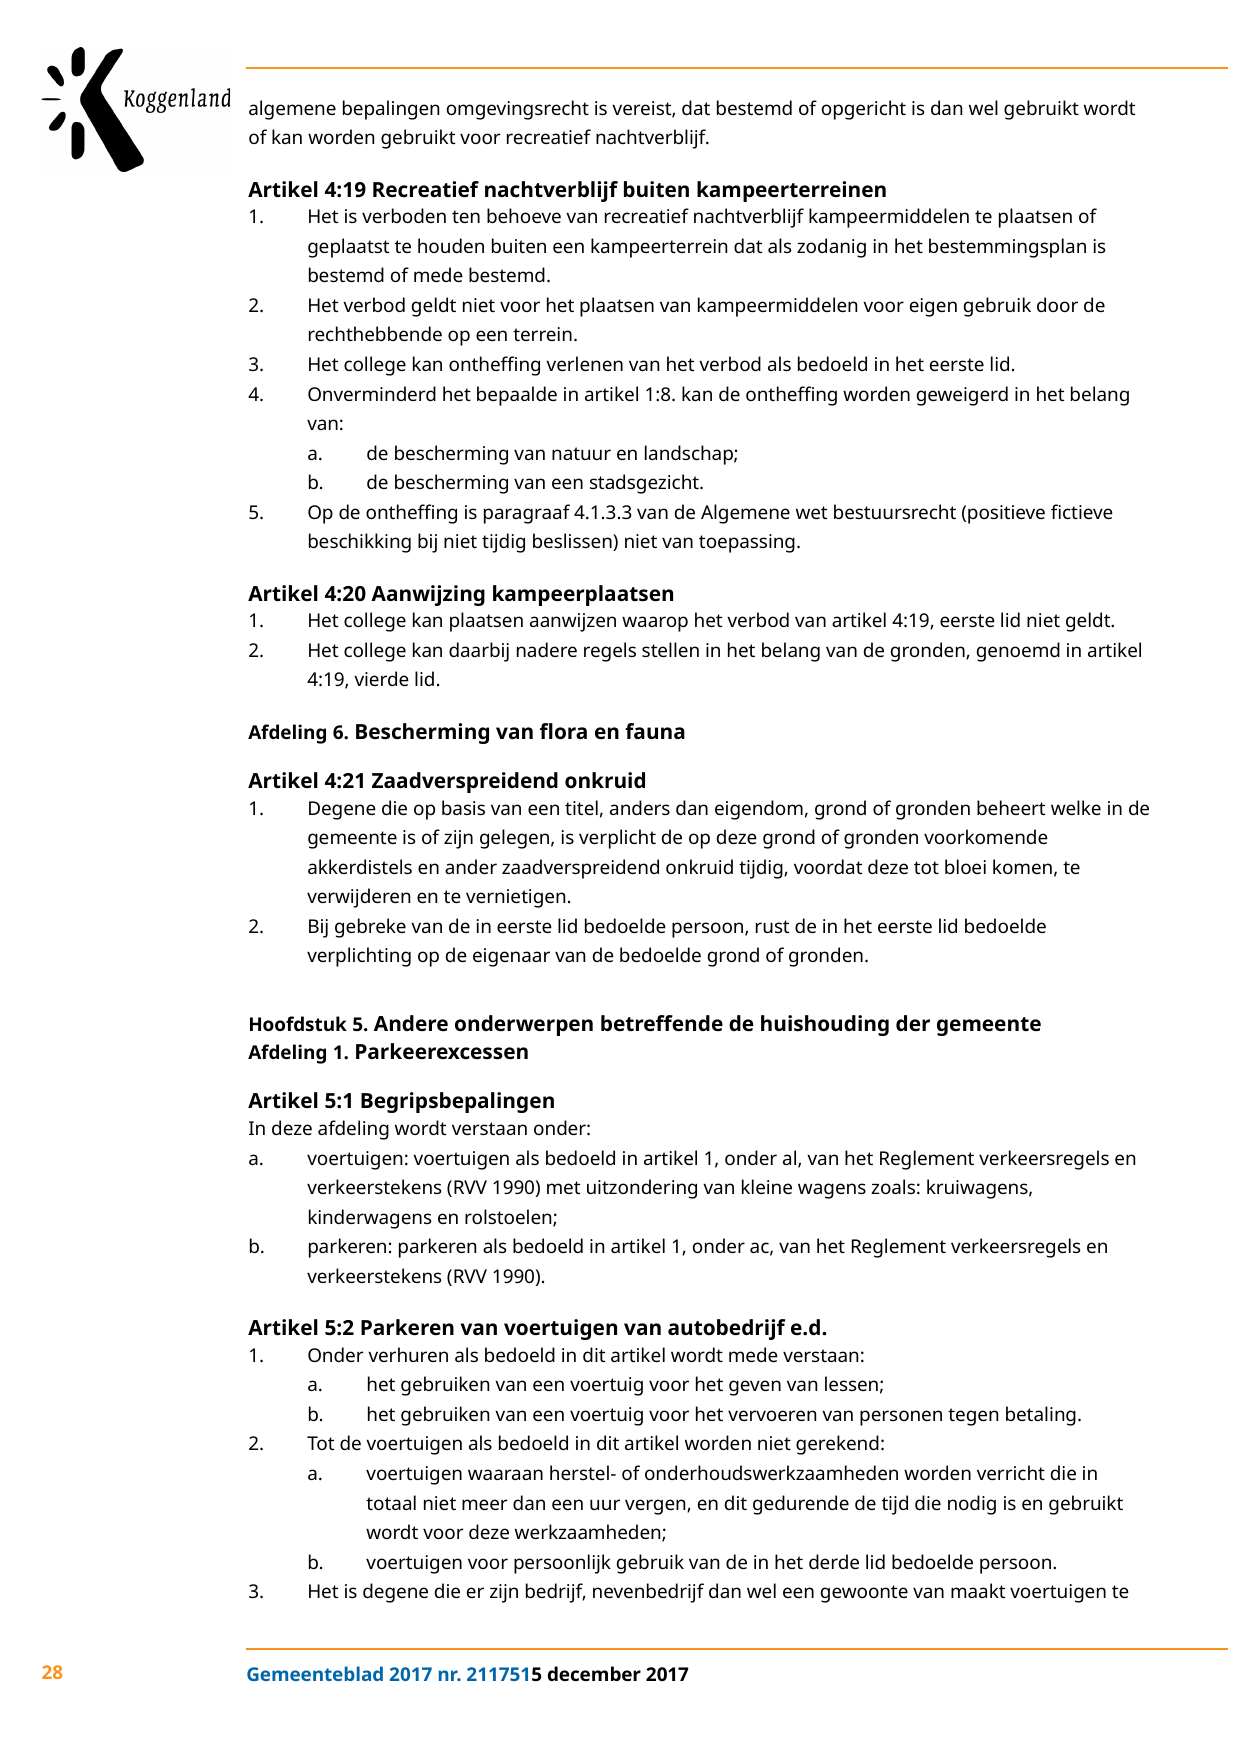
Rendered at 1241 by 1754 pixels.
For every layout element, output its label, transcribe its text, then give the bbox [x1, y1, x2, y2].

list Het college kan ontheffing verlenen van het verbod als bedoeld in het eerste lid. [248, 351, 1152, 377]
text algemene bepalingen omgevingsrecht is vereist, dat bestemd of opgericht is dan wel gebruikt wordt of kan worden gebruikt voor recreatief nachtverblijf. [248, 95, 1152, 150]
list Op de ontheffing is paragraaf 4.1.3.3 van de Algemene wet bestuursrecht (positieve fictieve beschikking bij niet tijdig beslissen) niet van toepassing. [248, 499, 1152, 554]
list Degene die op basis van een titel, anders dan eigendom, grond of gronden beheert welke in de gemeente is of zijn gelegen, is verplicht de op deze grond of gronden voorkomende akkerdistels en ander zaadverspreidend onkruid tijdig, voordat deze tot bloei komen, te verwijderen en te vernietigen. [248, 795, 1152, 909]
text Artikel 4:20 Aanwijzing kampeerplaatsen [248, 579, 1152, 607]
list Het college kan plaatsen aanwijzen waarop het verbod van artikel 4:19, eerste lid niet geldt. [248, 607, 1152, 633]
text Afdeling 6. Bescherming van flora en fauna [248, 717, 1152, 745]
list Onder verhuren als bedoeld in dit artikel wordt mede verstaan: [248, 1342, 1152, 1368]
list de bescherming van natuur en landschap; [307, 440, 1152, 466]
list Tot de voertuigen als bedoeld in dit artikel worden niet gerekend: [248, 1431, 1152, 1456]
list voertuigen waaraan herstel- of onderhoudswerkzaamheden worden verricht die in totaal niet meer dan een uur vergen, en dit gedurende de tijd die nodig is en gebruikt wordt voor deze werkzaamheden; [307, 1460, 1152, 1545]
list Het college kan daarbij nadere regels stellen in het belang van de gronden, genoemd in artikel 4:19, vierde lid. [248, 637, 1152, 692]
text Artikel 5:1 Begripsbepalingen [248, 1087, 1152, 1115]
list Het verbod geldt niet voor het plaatsen van kampeermiddelen voor eigen gebruik door de rechthebbende op een terrein. [248, 292, 1152, 347]
list de bescherming van een stadsgezicht. [307, 469, 1152, 495]
list Onverminderd het bepaalde in artikel 1:8. kan de ontheffing worden geweigerd in het belang van: [248, 381, 1152, 436]
text Artikel 5:2 Parkeren van voertuigen van autobedrijf e.d. [248, 1313, 1152, 1342]
list parkeren: parkeren als bedoeld in artikel 1, onder ac, van het Reglement verkeersregels en verkeerstekens (RVV 1990). [248, 1233, 1152, 1289]
text Hoofdstuk 5. Andere onderwerpen betreffende de huishouding der gemeente [248, 1009, 1152, 1037]
list het gebruiken van een voertuig voor het geven van lessen; [307, 1371, 1152, 1397]
list voertuigen voor persoonlijk gebruik van de in het derde lid bedoelde persoon. [307, 1549, 1152, 1575]
text Artikel 4:19 Recreatief nachtverblijf buiten kampeerterreinen [248, 175, 1152, 203]
text Afdeling 1. Parkeerexcessen [248, 1037, 1152, 1066]
list Het is verboden ten behoeve van recreatief nachtverblijf kampeermiddelen te plaatsen of geplaatst te houden buiten een kampeerterrein dat als zodanig in het bestemmingsplan is bestemd of mede bestemd. [248, 203, 1152, 288]
list het gebruiken van een voertuig voor het vervoeren van personen tegen betaling. [307, 1401, 1152, 1427]
list voertuigen: voertuigen als bedoeld in artikel 1, onder al, van het Reglement verkeersregels en verkeerstekens (RVV 1990) met uitzondering van kleine wagens zoals: kruiwagens, kinderwagens en rolstoelen; [248, 1145, 1152, 1229]
list Bij gebreke van de in eerste lid bedoelde persoon, rust de in het eerste lid bedoelde verplichting op de eigenaar van de bedoelde grond of gronden. [248, 913, 1152, 968]
text In deze afdeling wordt verstaan onder: [248, 1115, 1152, 1141]
text Artikel 4:21 Zaadverspreidend onkruid [248, 766, 1152, 795]
picture [41, 47, 231, 172]
list Het is degene die er zijn bedrijf, nevenbedrijf dan wel een gewoonte van maakt voertuigen te [248, 1578, 1152, 1604]
